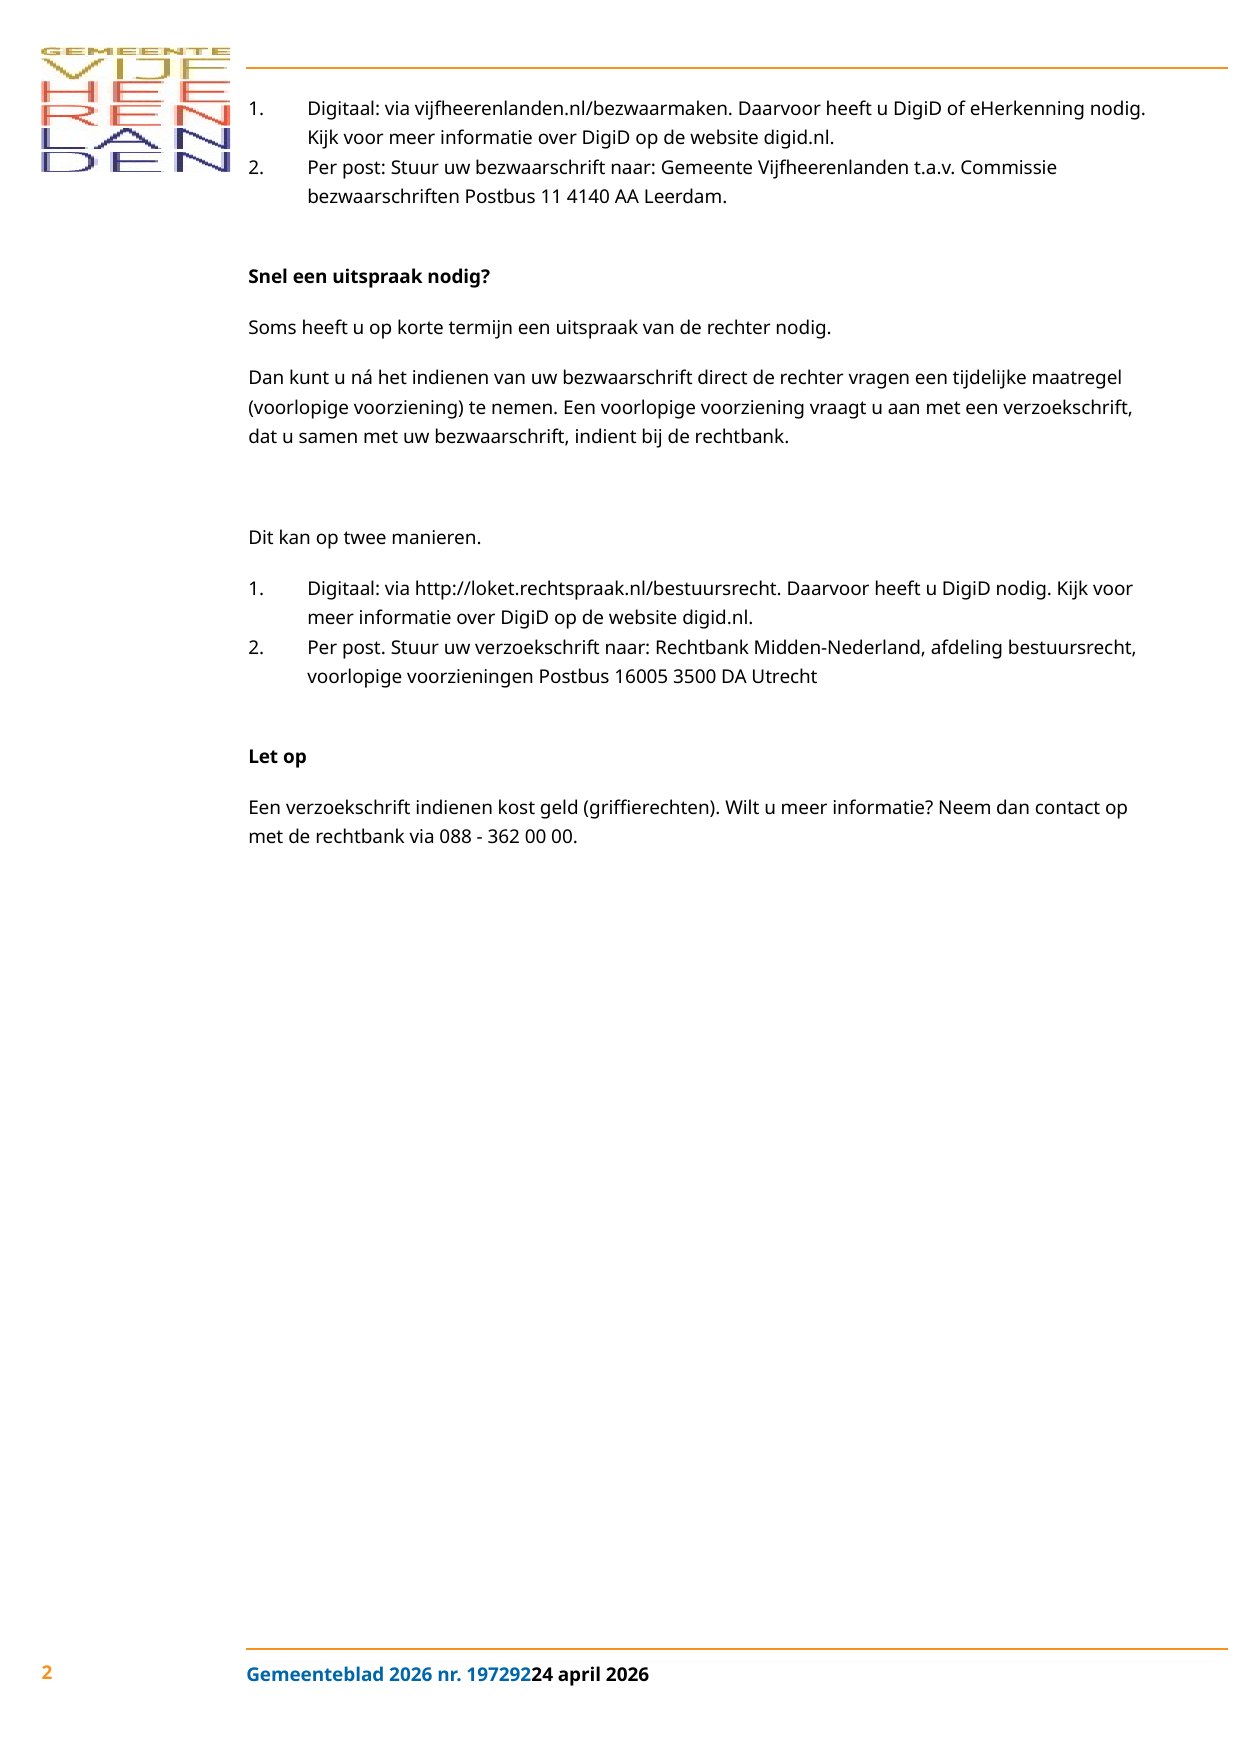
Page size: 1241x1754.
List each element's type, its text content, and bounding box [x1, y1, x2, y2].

list Digitaal: via http://loket.rechtspraak.nl/bestuursrecht. Daarvoor heeft u DigiD nodig. Kijk voor meer informatie over DigiD op de website digid.nl. [248, 575, 1152, 630]
list Per post. Stuur uw verzoekschrift naar: Rechtbank Midden-Nederland, afdeling bestuursrecht, voorlopige voorzieningen Postbus 16005 3500 DA Utrecht [248, 634, 1152, 689]
list Digitaal: via vijfheerenlanden.nl/bezwaarmaken. Daarvoor heeft u DigiD of eHerkenning nodig. Kijk voor meer informatie over DigiD op de website digid.nl. [248, 95, 1152, 150]
text Dit kan op twee manieren. [248, 524, 1152, 550]
text Let op [248, 743, 1152, 769]
text Snel een uitspraak nodig? [248, 263, 1152, 289]
text Een verzoekschrift indienen kost geld (griffierechten). Wilt u meer informatie? Neem dan contact op met de rechtbank via 088 - 362 00 00. [248, 794, 1152, 849]
text Soms heeft u op korte termijn een uitspraak van de rechter nodig. [248, 314, 1152, 340]
picture [41, 47, 231, 172]
text Dan kunt u ná het indienen van uw bezwaarschrift direct de rechter vragen een tijdelijke maatregel (voorlopige voorziening) te nemen. Een voorlopige voorziening vraagt u aan met een verzoekschrift, dat u samen met uw bezwaarschrift, indient bij de rechtbank. [248, 364, 1152, 449]
list Per post: Stuur uw bezwaarschrift naar: Gemeente Vijfheerenlanden t.a.v. Commissie bezwaarschriften Postbus 11 4140 AA Leerdam. [248, 154, 1152, 209]
